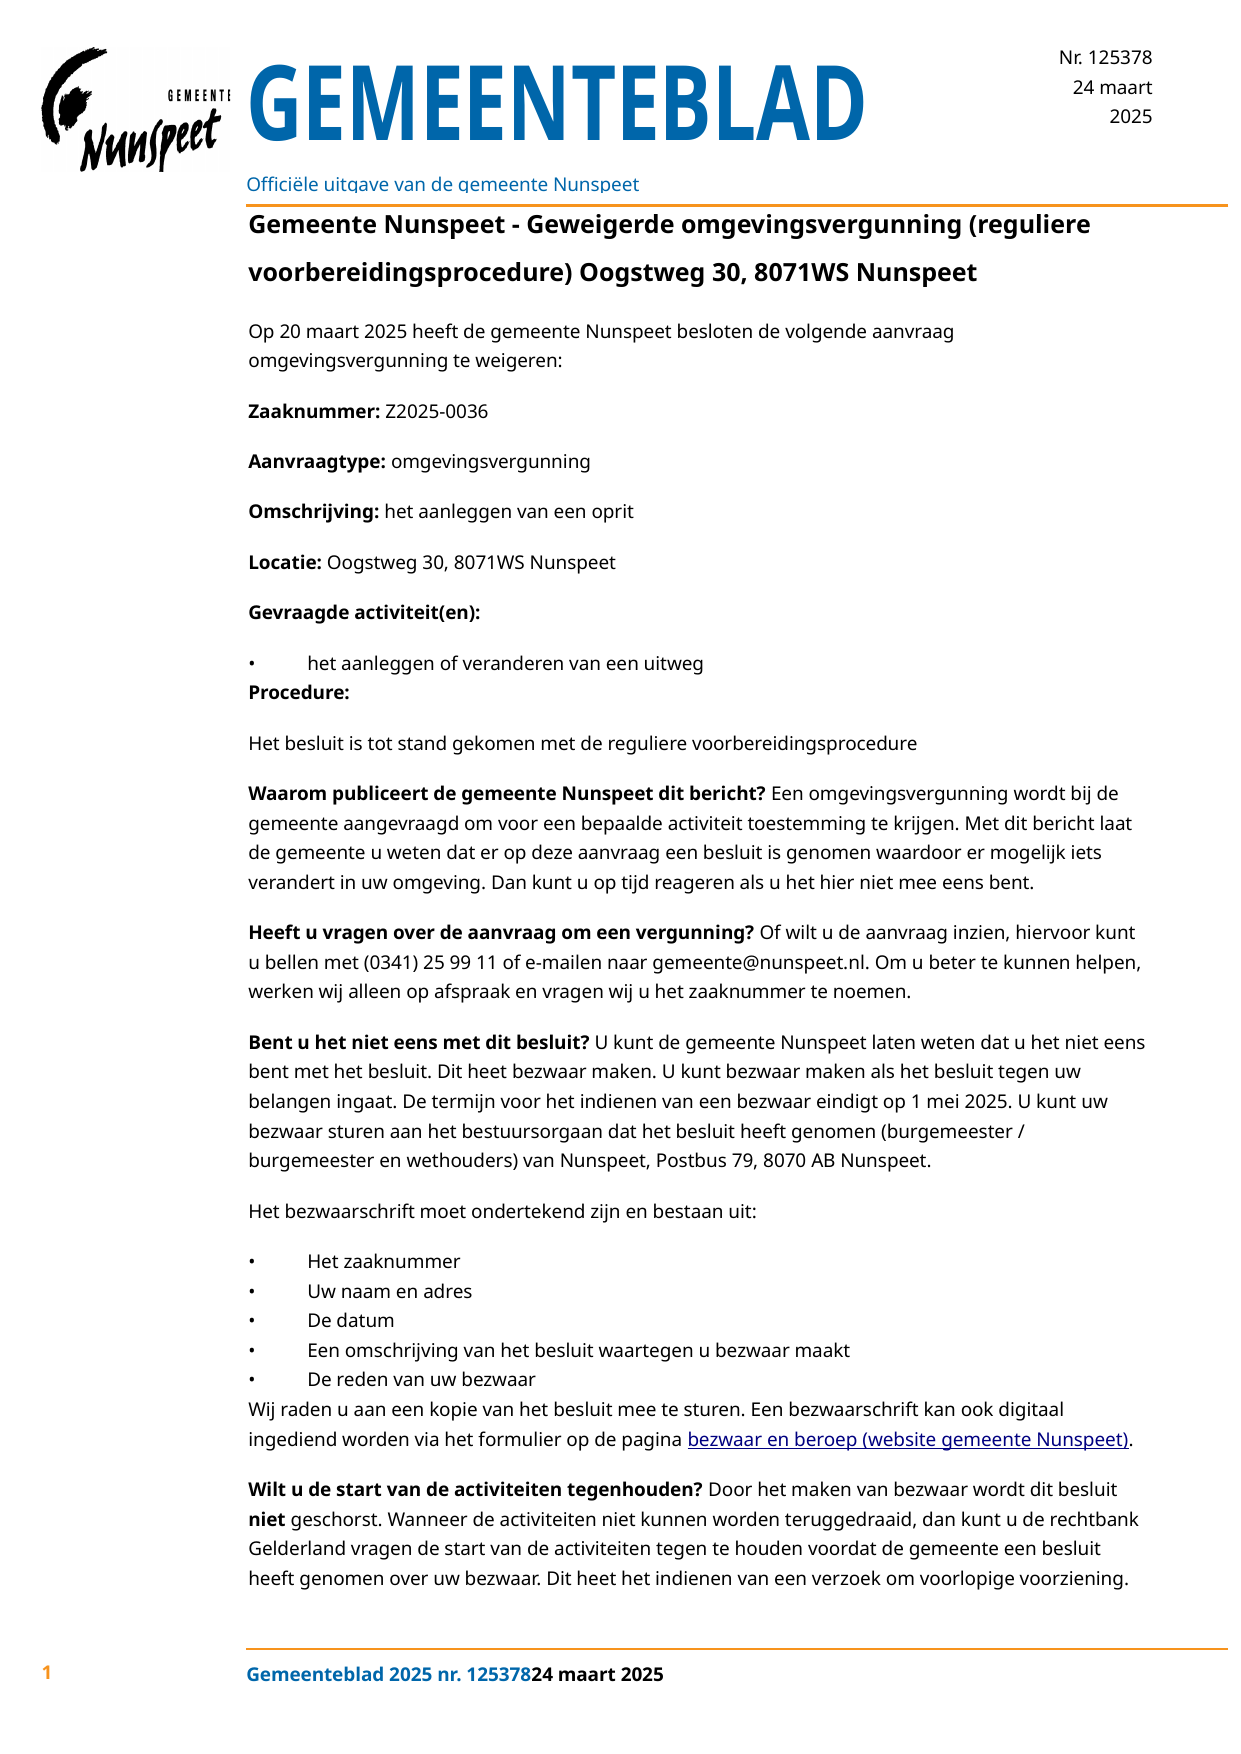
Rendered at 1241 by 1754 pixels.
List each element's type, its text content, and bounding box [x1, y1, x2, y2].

text Gevraagde activiteit(en): [248, 599, 1152, 625]
list Een omschrijving van het besluit waartegen u bezwaar maakt [248, 1337, 1152, 1363]
text Waarom publiceert de gemeente Nunspeet dit bericht? Een omgevingsvergunning wordt bij de gemeente aangevraagd om voor een bepaalde activiteit toestemming te krijgen. Met dit bericht laat de gemeente u weten dat er op deze aanvraag een besluit is genomen waardoor er mogelijk iets verandert in uw omgeving. Dan kunt u op tijd reageren als u het hier niet mee eens bent. [248, 780, 1152, 895]
list De reden van uw bezwaar [248, 1367, 1152, 1392]
text Wilt u de start van de activiteiten tegenhouden? Door het maken van bezwaar wordt dit besluit niet geschorst. Wanneer de activiteiten niet kunnen worden teruggedraaid, dan kunt u de rechtbank Gelderland vragen de start van de activiteiten tegen te houden voordat de gemeente een besluit heeft genomen over uw bezwaar. Dit heet het indienen van een verzoek om voorlopige voorziening. [248, 1476, 1152, 1591]
text Gemeente Nunspeet - Geweigerde omgevingsvergunning (reguliere voorbereidingsprocedure) Oogstweg 30, 8071WS Nunspeet [248, 207, 1152, 288]
text Heeft u vragen over de aanvraag om een vergunning? Of wilt u de aanvraag inzien, hiervoor kunt u bellen met (0341) 25 99 11 of e-mailen naar gemeente@nunspeet.nl. Om u beter te kunnen helpen, werken wij alleen op afspraak en vragen wij u het zaaknummer te noemen. [248, 919, 1152, 1004]
list Uw naam en adres [248, 1278, 1152, 1304]
text Wij raden u aan een kopie van het besluit mee te sturen. Een bezwaarschrift kan ook digitaal ingediend worden via het formulier op de pagina bezwaar en beroep (website gemeente Nunspeet). [248, 1396, 1152, 1452]
text Bent u het niet eens met dit besluit? U kunt de gemeente Nunspeet laten weten dat u het niet eens bent met het besluit. Dit heet bezwaar maken. U kunt bezwaar maken als het besluit tegen uw belangen ingaat. De termijn voor het indienen van een bezwaar eindigt op 1 mei 2025. U kunt uw bezwaar sturen aan het bestuursorgaan dat het besluit heeft genomen (burgemeester / burgemeester en wethouders) van Nunspeet, Postbus 79, 8070 AB Nunspeet. [248, 1029, 1152, 1173]
text Omschrijving: het aanleggen van een oprit [248, 499, 1152, 524]
text Het besluit is tot stand gekomen met de reguliere voorbereidingsprocedure [248, 730, 1152, 756]
text Locatie: Oogstweg 30, 8071WS Nunspeet [248, 549, 1152, 575]
list De datum [248, 1307, 1152, 1333]
text Aanvraagtype: omgevingsvergunning [248, 448, 1152, 474]
text Procedure: [248, 679, 1152, 705]
text Op 20 maart 2025 heeft de gemeente Nunspeet besloten de volgende aanvraag omgevingsvergunning te weigeren: [248, 318, 1152, 373]
picture [41, 47, 231, 172]
list het aanleggen of veranderen van een uitweg [248, 650, 1152, 676]
text Het bezwaarschrift moet ondertekend zijn en bestaan uit: [248, 1198, 1152, 1224]
text Zaaknummer: Z2025-0036 [248, 398, 1152, 424]
list Het zaaknummer [248, 1248, 1152, 1274]
